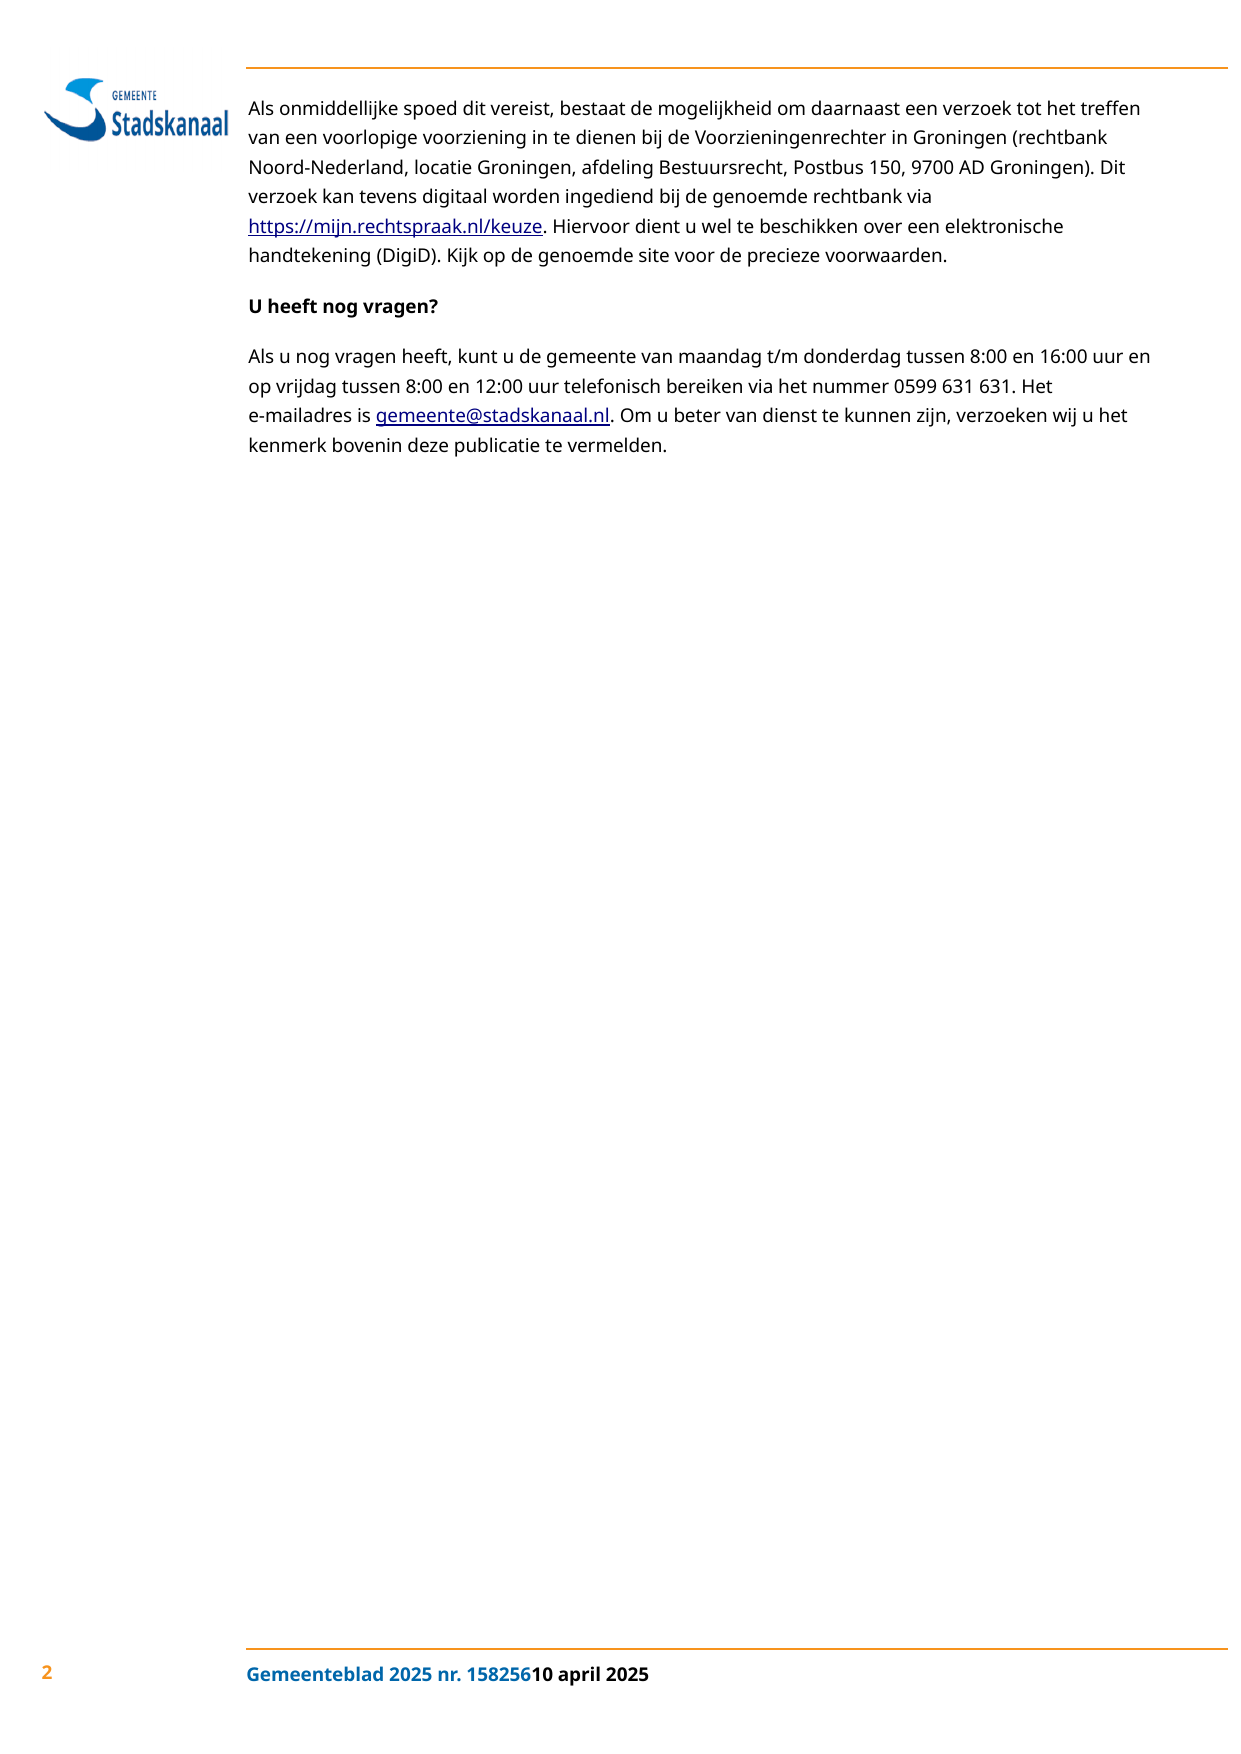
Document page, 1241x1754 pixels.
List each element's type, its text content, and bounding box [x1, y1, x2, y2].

text Als onmiddellijke spoed dit vereist, bestaat de mogelijkheid om daarnaast een verzoek tot het treffen van een voorlopige voorziening in te dienen bij de Voorzieningenrechter in Groningen (rechtbank Noord-Nederland, locatie Groningen, afdeling Bestuursrecht, Postbus 150, 9700 AD Groningen). Dit verzoek kan tevens digitaal worden ingediend bij de genoemde rechtbank via https://mijn.rechtspraak.nl/keuze. Hiervoor dient u wel te beschikken over een elektronische handtekening (DigiD). Kijk op de genoemde site voor de precieze voorwaarden. [248, 95, 1152, 268]
text U heeft nog vragen? [248, 293, 1152, 319]
text Als u nog vragen heeft, kunt u de gemeente van maandag t/m donderdag tussen 8:00 en 16:00 uur en op vrijdag tussen 8:00 en 12:00 uur telefonisch bereiken via het nummer 0599 631 631. Het e‑mailadres is gemeente@stadskanaal.nl. Om u beter van dienst te kunnen zijn, verzoeken wij u het kenmerk bovenin deze publicatie te vermelden. [248, 343, 1152, 458]
picture [41, 47, 231, 172]
